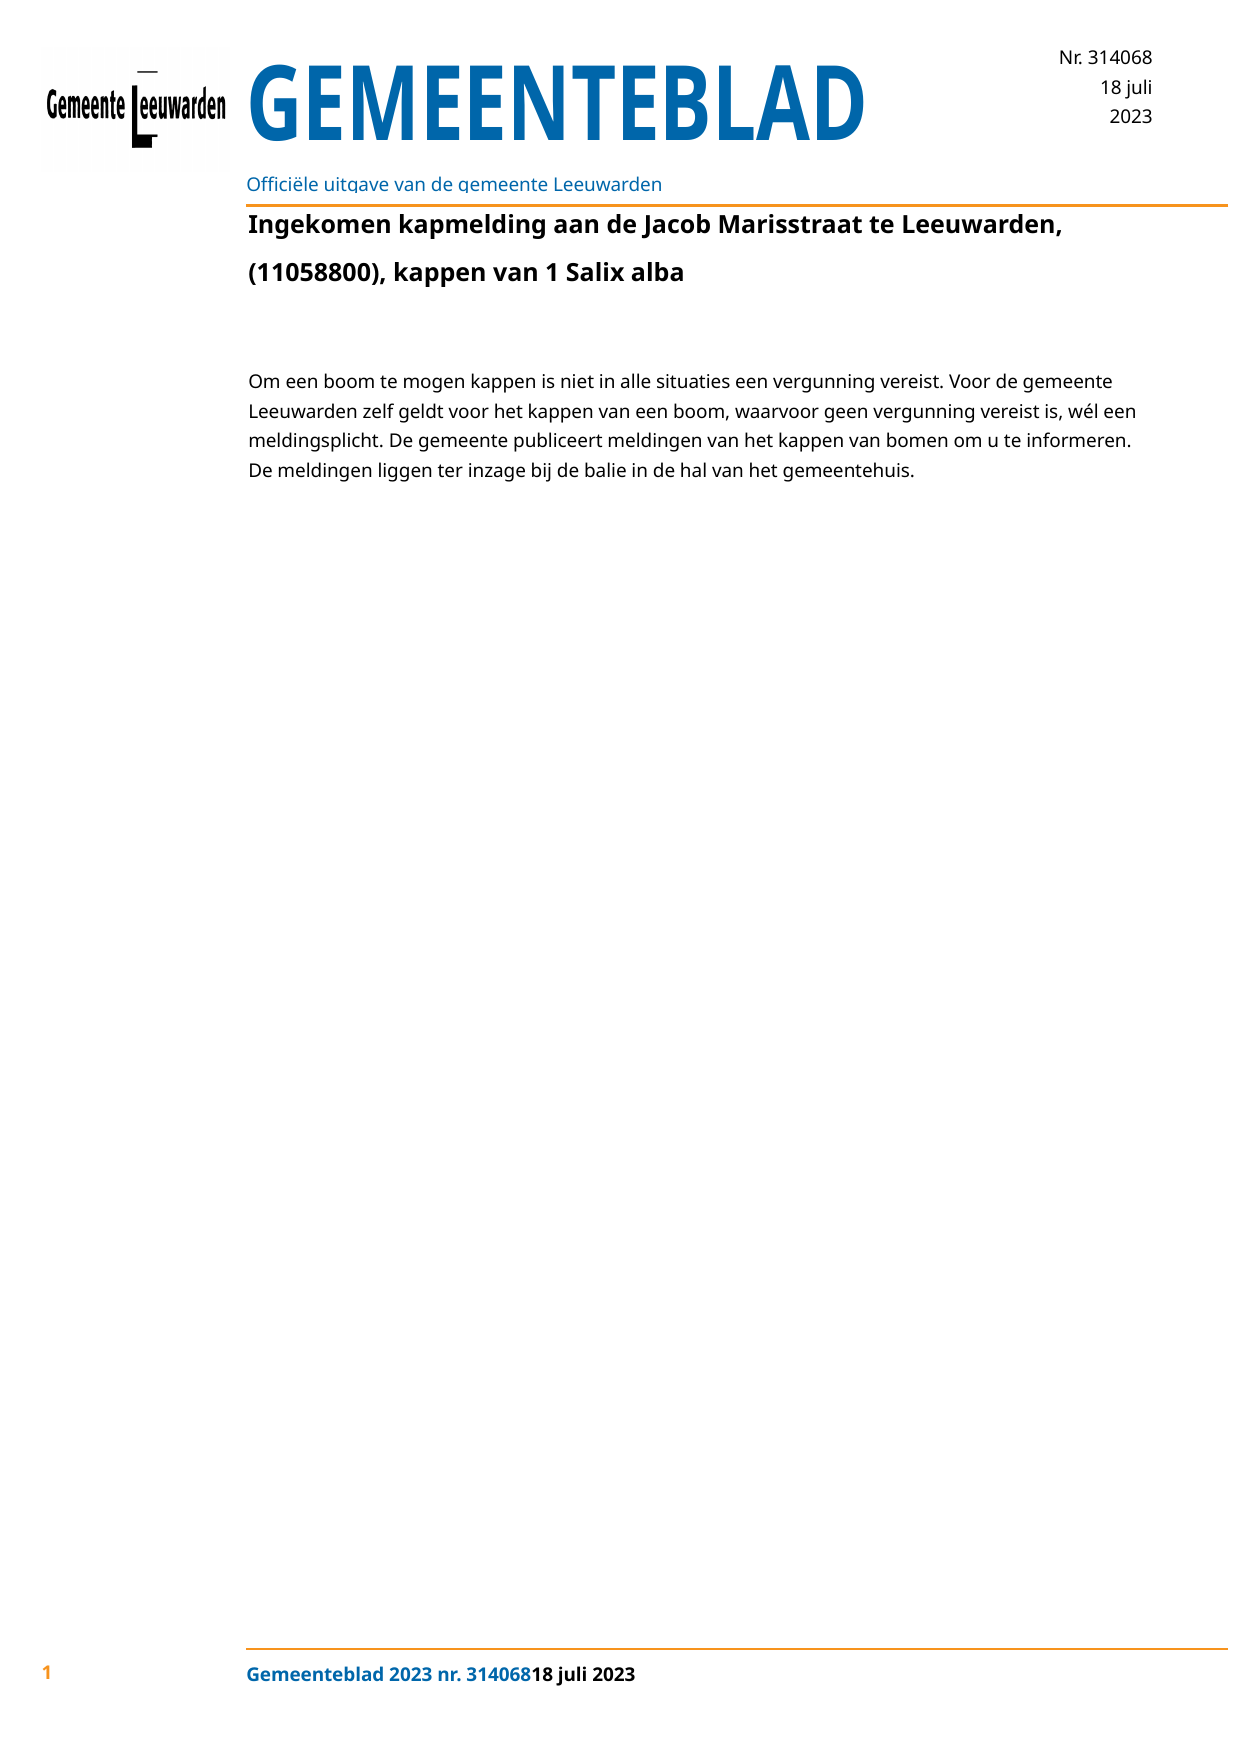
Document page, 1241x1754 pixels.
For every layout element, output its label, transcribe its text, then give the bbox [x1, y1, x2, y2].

picture [41, 47, 231, 172]
text Ingekomen kapmelding aan de Jacob Marisstraat te Leeuwarden, (11058800), kappen van 1 Salix alba [248, 207, 1152, 288]
text Om een boom te mogen kappen is niet in alle situaties een vergunning vereist. Voor de gemeente Leeuwarden zelf geldt voor het kappen van een boom, waarvoor geen vergunning vereist is, wél een meldingsplicht. De gemeente publiceert meldingen van het kappen van bomen om u te informeren. De meldingen liggen ter inzage bij de balie in de hal van het gemeentehuis. [248, 368, 1152, 483]
